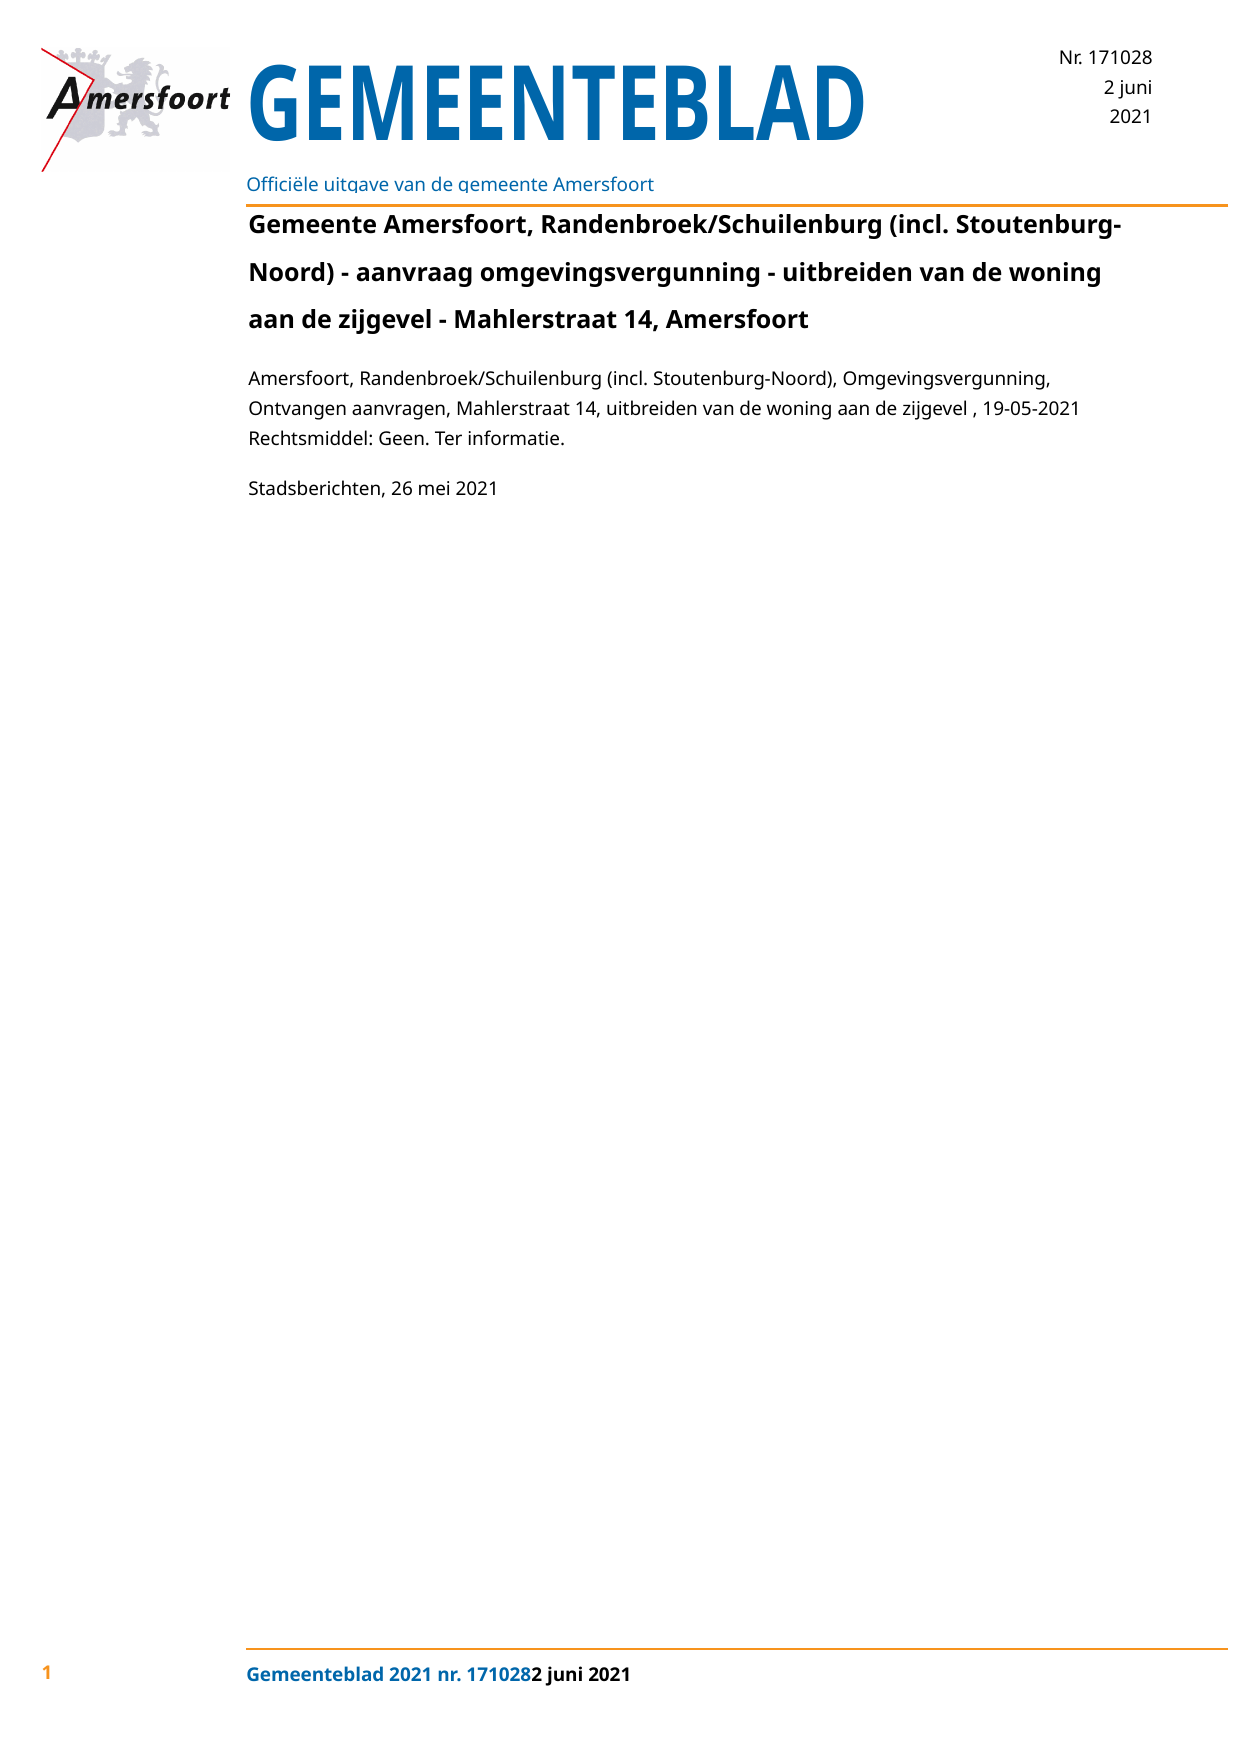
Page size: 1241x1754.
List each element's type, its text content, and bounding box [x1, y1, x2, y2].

text Stadsberichten, 26 mei 2021 [248, 475, 1152, 501]
picture [41, 47, 231, 172]
text Gemeente Amersfoort, Randenbroek/Schuilenburg (incl. Stoutenburg-Noord) - aanvraag omgevingsvergunning - uitbreiden van de woning aan de zijgevel - Mahlerstraat 14, Amersfoort [248, 207, 1152, 336]
text Amersfoort, Randenbroek/Schuilenburg (incl. Stoutenburg-Noord), Omgevingsvergunning, Ontvangen aanvragen, Mahlerstraat 14, uitbreiden van de woning aan de zijgevel , 19-05-2021 Rechtsmiddel: Geen. Ter informatie. [248, 366, 1152, 450]
